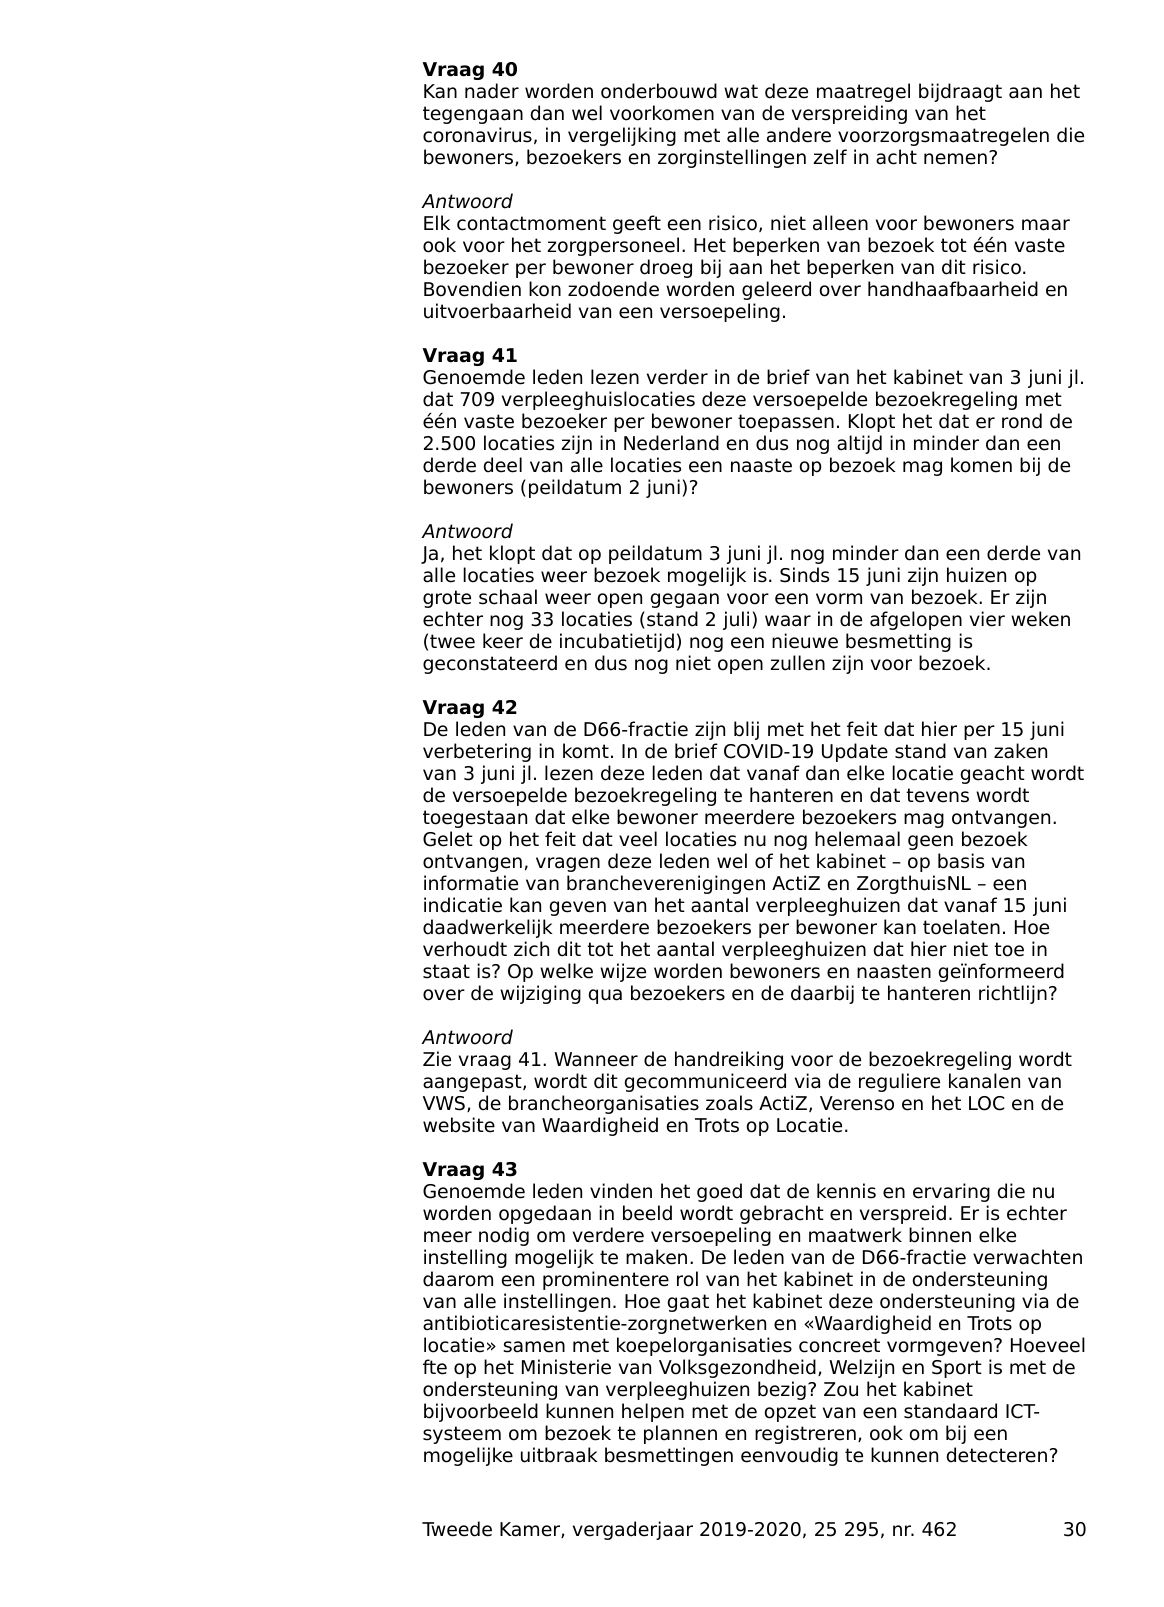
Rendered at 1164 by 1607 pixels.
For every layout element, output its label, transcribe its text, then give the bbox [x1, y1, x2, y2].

text Elk contactmoment geeft een risico, niet alleen voor bewoners maar ook voor het zorgpersoneel. Het beperken van bezoek tot één vaste bezoeker per bewoner droeg bij aan het beperken van dit risico. Bovendien kon zodoende worden geleerd over handhaafbaarheid en uitvoerbaarheid van een versoepeling. [422, 213, 1087, 323]
text Zie vraag 41. Wanneer de handreiking voor de bezoekregeling wordt aangepast, wordt dit gecommuniceerd via de reguliere kanalen van VWS, de brancheorganisaties zoals ActiZ, Verenso en het LOC en de website van Waardigheid en Trots op Locatie. [422, 1049, 1087, 1137]
text Vraag 43 [422, 1159, 1087, 1181]
text Kan nader worden onderbouwd wat deze maatregel bijdraagt aan het tegengaan dan wel voorkomen van de verspreiding van het coronavirus, in vergelijking met alle andere voorzorgsmaatregelen die bewoners, bezoekers en zorginstellingen zelf in acht nemen? [422, 81, 1087, 169]
text De leden van de D66-fractie zijn blij met het feit dat hier per 15 juni verbetering in komt. In de brief COVID-19 Update stand van zaken van 3 juni jl. lezen deze leden dat vanaf dan elke locatie geacht wordt de versoepelde bezoekregeling te hanteren en dat tevens wordt toegestaan dat elke bewoner meerdere bezoekers mag ontvangen. Gelet op het feit dat veel locaties nu nog helemaal geen bezoek ontvangen, vragen deze leden wel of het kabinet – op basis van informatie van brancheverenigingen ActiZ en ZorgthuisNL – een indicatie kan geven van het aantal verpleeghuizen dat vanaf 15 juni daadwerkelijk meerdere bezoekers per bewoner kan toelaten. Hoe verhoudt zich dit tot het aantal verpleeghuizen dat hier niet toe in staat is? Op welke wijze worden bewoners en naasten geïnformeerd over de wijziging qua bezoekers en de daarbij te hanteren richtlijn? [422, 719, 1087, 1005]
text Vraag 41 [422, 345, 1087, 367]
text Ja, het klopt dat op peildatum 3 juni jl. nog minder dan een derde van alle locaties weer bezoek mogelijk is. Sinds 15 juni zijn huizen op grote schaal weer open gegaan voor een vorm van bezoek. Er zijn echter nog 33 locaties (stand 2 juli) waar in de afgelopen vier weken (twee keer de incubatietijd) nog een nieuwe besmetting is geconstateerd en dus nog niet open zullen zijn voor bezoek. [422, 543, 1087, 675]
text Vraag 40 [422, 59, 1087, 81]
text Antwoord [422, 1027, 1087, 1049]
text Antwoord [422, 521, 1087, 543]
text Genoemde leden vinden het goed dat de kennis en ervaring die nu worden opgedaan in beeld wordt gebracht en verspreid. Er is echter meer nodig om verdere versoepeling en maatwerk binnen elke instelling mogelijk te maken. De leden van de D66-fractie verwachten daarom een prominentere rol van het kabinet in de ondersteuning van alle instellingen. Hoe gaat het kabinet deze ondersteuning via de antibioticaresistentie-zorgnetwerken en «Waardigheid en Trots op locatie» samen met koepelorganisaties concreet vormgeven? Hoeveel fte op het Ministerie van Volksgezondheid, Welzijn en Sport is met de ondersteuning van verpleeghuizen bezig? Zou het kabinet bijvoorbeeld kunnen helpen met de opzet van een standaard ICT-systeem om bezoek te plannen en registreren, ook om bij een mogelijke uitbraak besmettingen eenvoudig te kunnen detecteren? [422, 1181, 1087, 1467]
text Vraag 42 [422, 697, 1087, 719]
text Genoemde leden lezen verder in de brief van het kabinet van 3 juni jl. dat 709 verpleeghuislocaties deze versoepelde bezoekregeling met één vaste bezoeker per bewoner toepassen. Klopt het dat er rond de 2.500 locaties zijn in Nederland en dus nog altijd in minder dan een derde deel van alle locaties een naaste op bezoek mag komen bij de bewoners (peildatum 2 juni)? [422, 367, 1087, 499]
text Antwoord [422, 191, 1087, 213]
